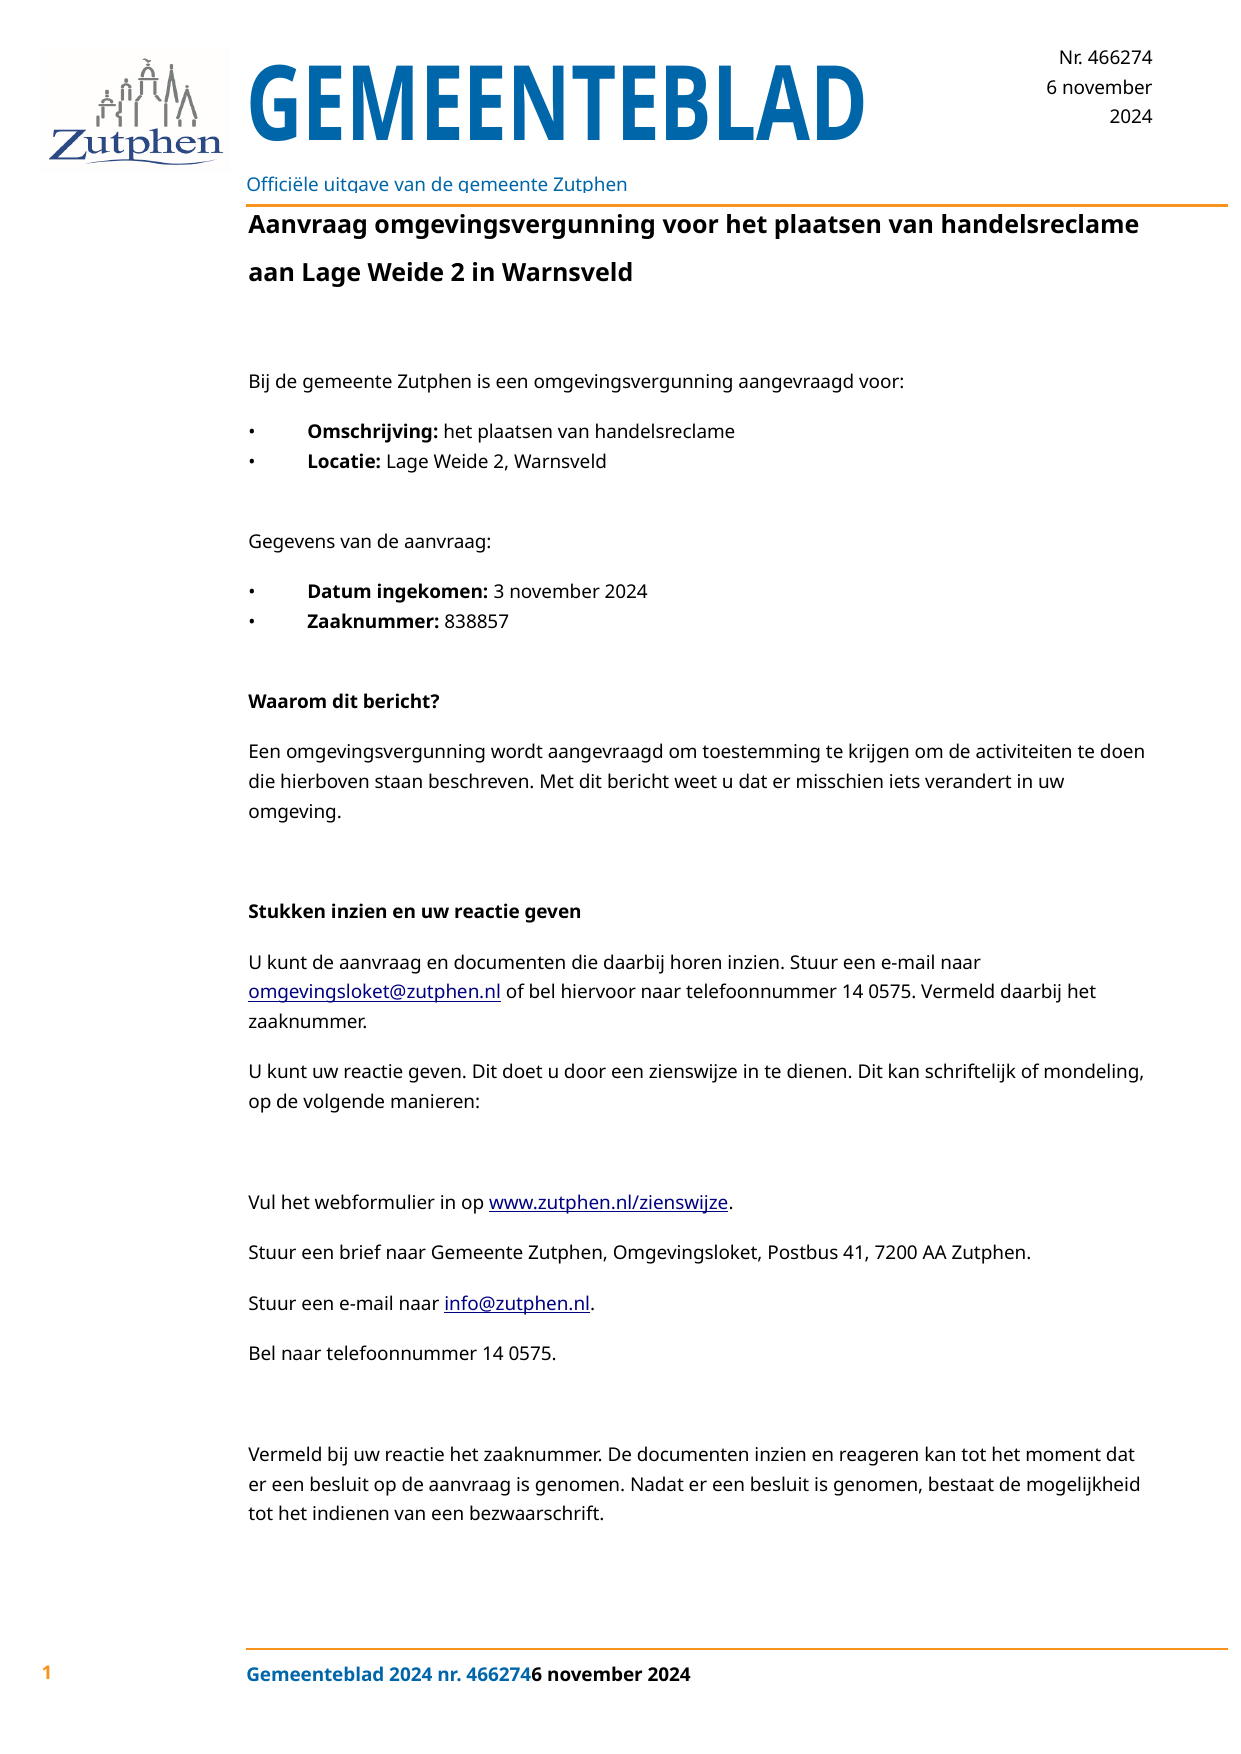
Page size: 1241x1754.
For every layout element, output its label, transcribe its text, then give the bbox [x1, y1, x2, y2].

text Stuur een brief naar Gemeente Zutphen, Omgevingsloket, Postbus 41, 7200 AA Zutphen. [248, 1239, 1152, 1265]
list Locatie: Lage Weide 2, Warnsveld [248, 448, 1152, 474]
text U kunt uw reactie geven. Dit doet u door een zienswijze in te dienen. Dit kan schriftelijk of mondeling, op de volgende manieren: [248, 1059, 1152, 1114]
list Zaaknummer: 838857 [248, 608, 1152, 634]
text Een omgevingsvergunning wordt aangevraagd om toestemming te krijgen om de activiteiten te doen die hierboven staan beschreven. Met dit bericht weet u dat er misschien iets verandert in uw omgeving. [248, 739, 1152, 824]
text Stuur een e-mail naar info@zutphen.nl. [248, 1290, 1152, 1316]
text Aanvraag omgevingsvergunning voor het plaatsen van handelsreclame aan Lage Weide 2 in Warnsveld [248, 207, 1152, 288]
text U kunt de aanvraag en documenten die daarbij horen inzien. Stuur een e-mail naar omgevingsloket@zutphen.nl of bel hiervoor naar telefoonnummer 14 0575. Vermeld daarbij het zaaknummer. [248, 949, 1152, 1034]
text Vul het webformulier in op www.zutphen.nl/zienswijze. [248, 1189, 1152, 1215]
text Waarom dit bericht? [248, 688, 1152, 714]
text Gegevens van de aanvraag: [248, 528, 1152, 554]
list Datum ingekomen: 3 november 2024 [248, 579, 1152, 604]
text Stukken inzien en uw reactie geven [248, 899, 1152, 924]
text Bel naar telefoonnummer 14 0575. [248, 1340, 1152, 1366]
text Bij de gemeente Zutphen is een omgevingsvergunning aangevraagd voor: [248, 368, 1152, 394]
text Vermeld bij uw reactie het zaaknummer. De documenten inzien en reageren kan tot het moment dat er een besluit op de aanvraag is genomen. Nadat er een besluit is genomen, bestaat de mogelijkheid tot het indienen van een bezwaarschrift. [248, 1441, 1152, 1526]
list Omschrijving: het plaatsen van handelsreclame [248, 419, 1152, 444]
picture [41, 47, 231, 172]
